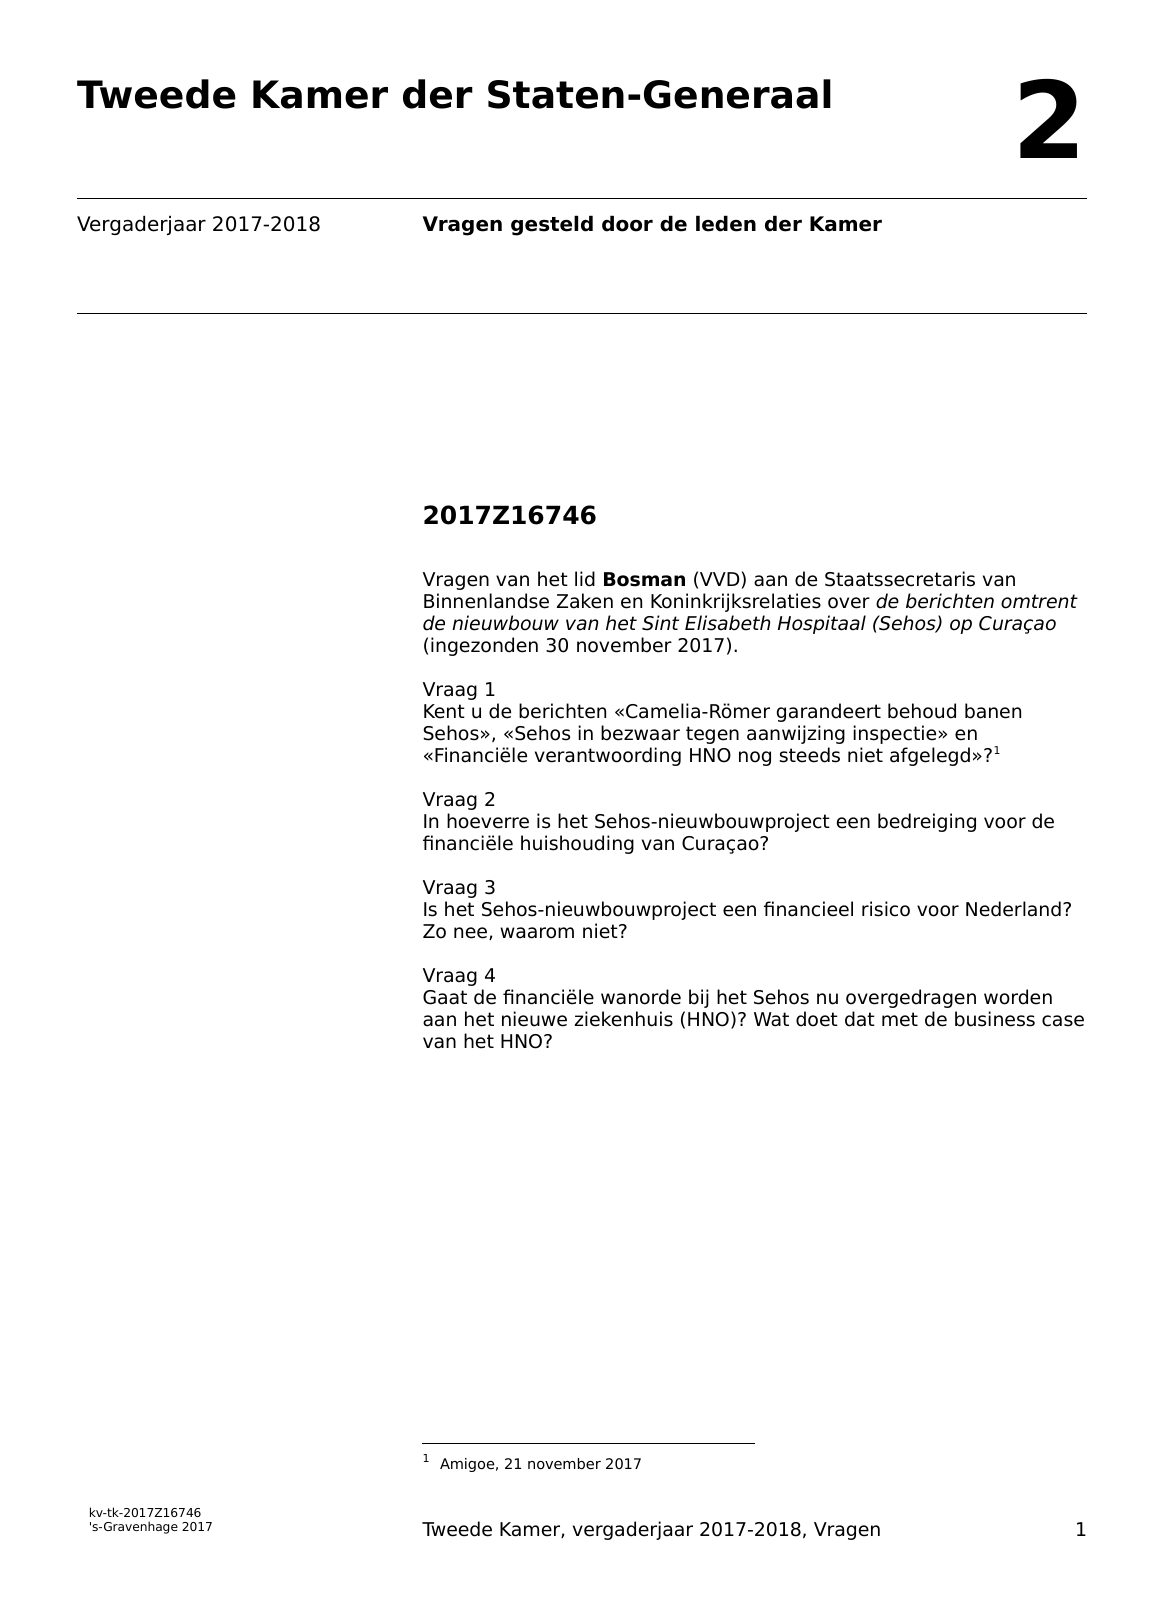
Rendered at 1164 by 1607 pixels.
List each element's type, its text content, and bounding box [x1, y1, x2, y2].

text Vragen van het lid Bosman (VVD) aan de Staatssecretaris van Binnenlandse Zaken en Koninkrijksrelaties over de berichten omtrent de nieuwbouw van het Sint Elisabeth Hospitaal (Sehos) op Curaçao (ingezonden 30 november 2017). [422, 569, 1087, 657]
text Is het Sehos-nieuwbouwproject een financieel risico voor Nederland? Zo nee, waarom niet? [422, 899, 1087, 943]
table_cell Vergaderjaar 2017-2018 [77, 199, 422, 313]
text Vraag 1 [422, 679, 1087, 701]
text kv-tk-2017Z16746 [88, 1506, 323, 1520]
text Vraag 4 [422, 965, 1087, 987]
table_header Tweede Kamer der Staten-Generaal [77, 59, 886, 198]
table_cell Vragen gesteld door de leden der Kamer [422, 199, 1087, 313]
text Kent u de berichten «Camelia-Römer garandeert behoud banen Sehos», «Sehos in bezwaar tegen aanwijzing inspectie» en «Financiële verantwoording HNO nog steeds niet afgelegd»? [422, 701, 1087, 767]
text 2017Z16746 [422, 501, 1087, 531]
text Amigoe, 21 november 2017 [422, 1452, 1087, 1474]
text 's-Gravenhage 2017 [88, 1520, 323, 1534]
text Vraag 2 [422, 789, 1087, 811]
table_header 2 [886, 59, 1087, 198]
text Vraag 3 [422, 877, 1087, 899]
text In hoeverre is het Sehos-nieuwbouwproject een bedreiging voor de financiële huishouding van Curaçao? [422, 811, 1087, 855]
text Gaat de financiële wanorde bij het Sehos nu overgedragen worden aan het nieuwe ziekenhuis (HNO)? Wat doet dat met de business case van het HNO? [422, 987, 1087, 1053]
